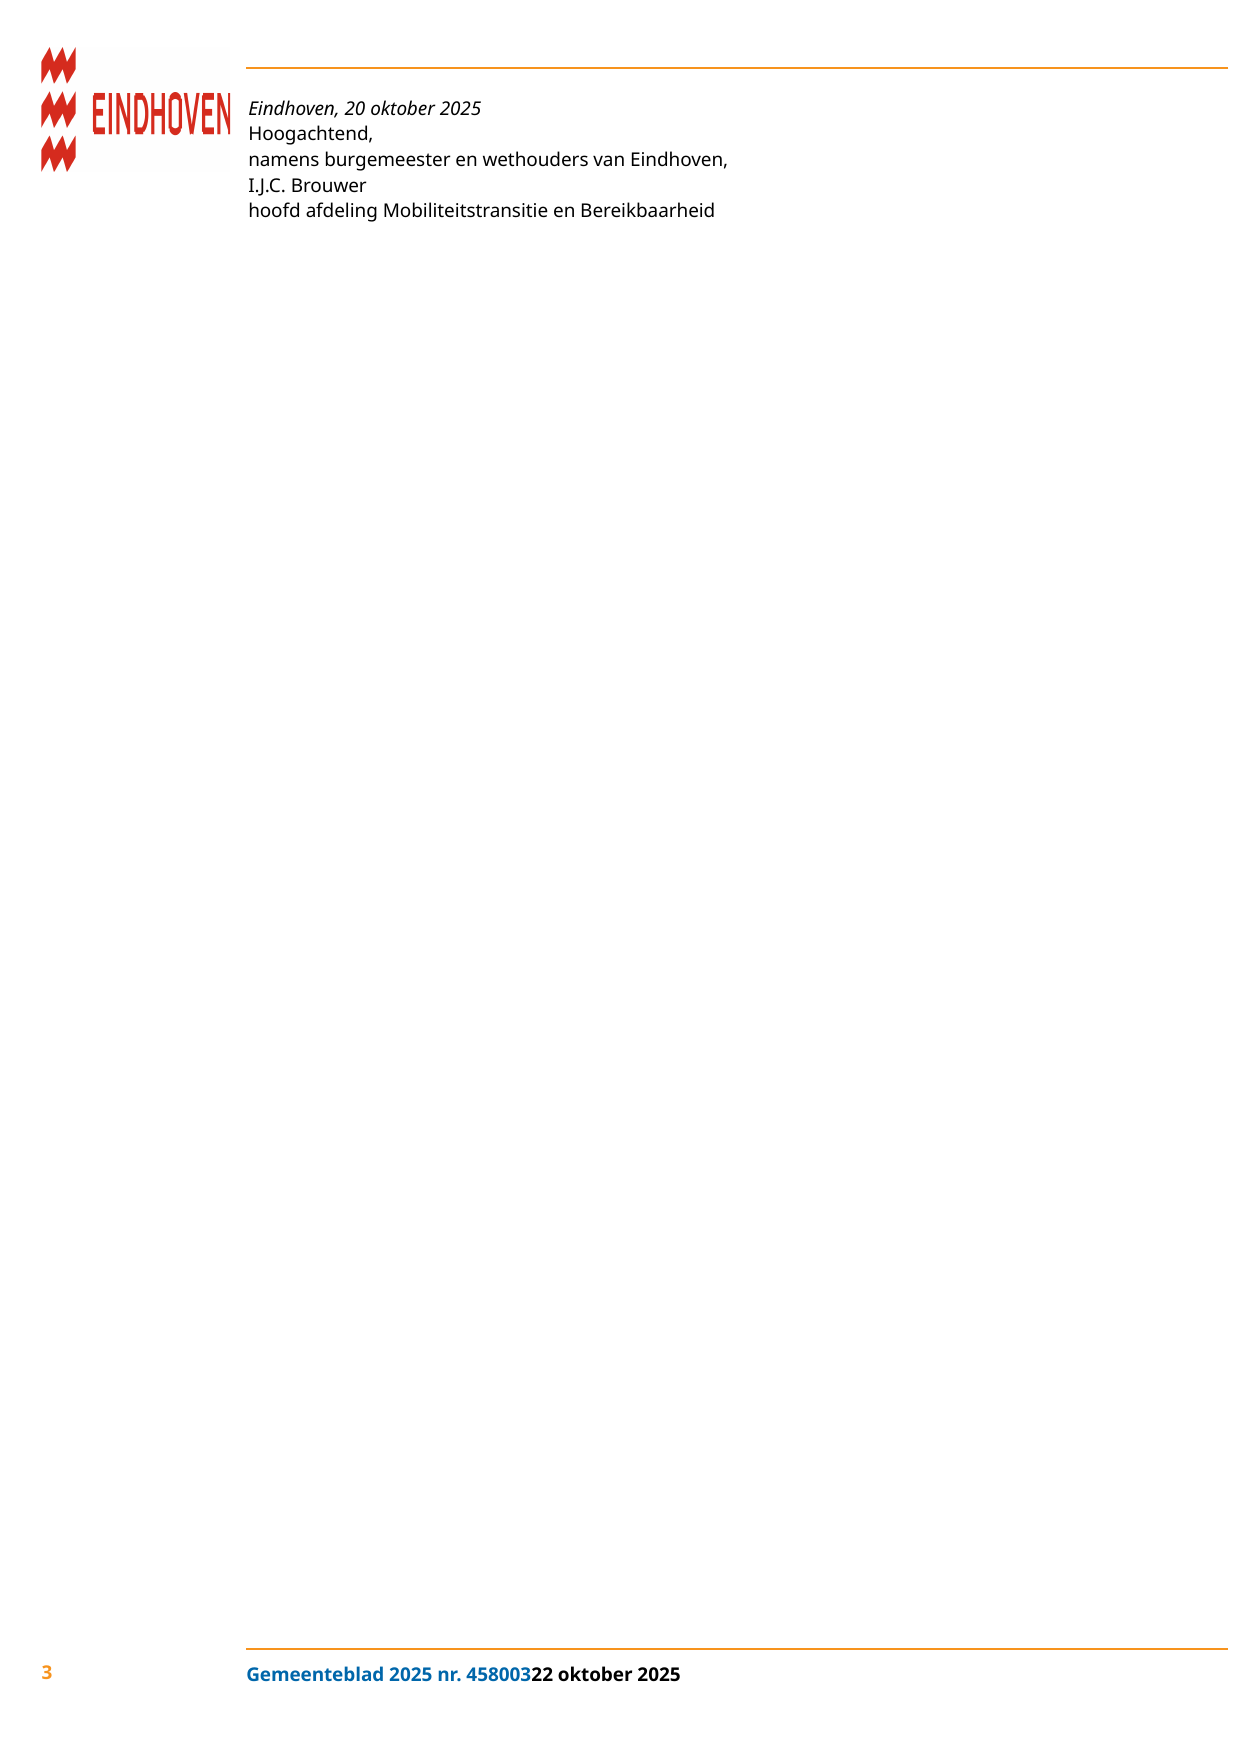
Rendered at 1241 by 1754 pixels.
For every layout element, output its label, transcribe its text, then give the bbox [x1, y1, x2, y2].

text hoofd afdeling Mobiliteitstransitie en Bereikbaarheid [248, 198, 1152, 223]
text Hoogachtend, [248, 121, 1152, 146]
text I.J.C. Brouwer [248, 172, 1152, 198]
text Eindhoven, 20 oktober 2025 [248, 95, 1152, 121]
text namens burgemeester en wethouders van Eindhoven, [248, 146, 1152, 172]
picture [41, 47, 231, 172]
